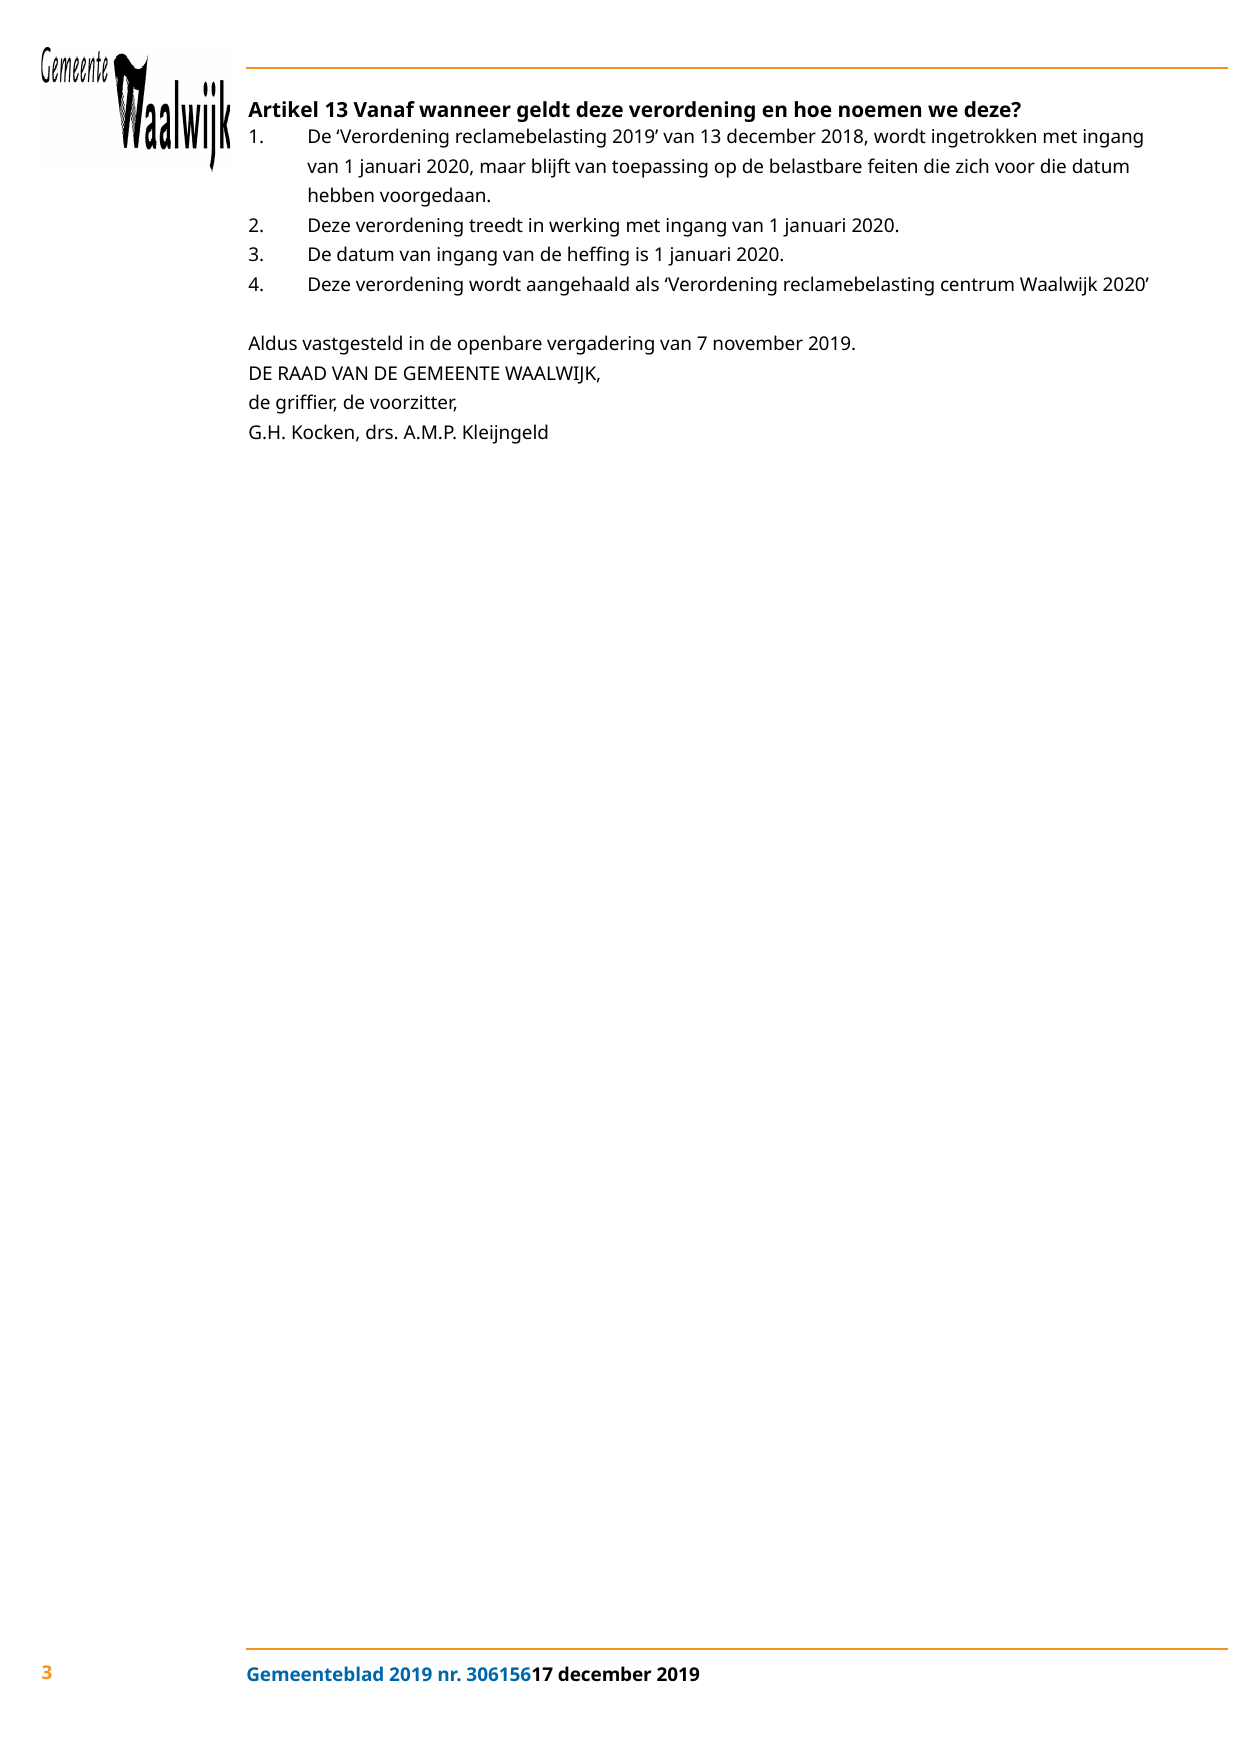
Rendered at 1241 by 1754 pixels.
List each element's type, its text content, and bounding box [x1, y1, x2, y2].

picture [41, 47, 231, 172]
text G.H. Kocken, drs. A.M.P. Kleijngeld [248, 419, 1152, 445]
list Deze verordening wordt aangehaald als ‘Verordening reclamebelasting centrum Waalwijk 2020’ [248, 271, 1152, 297]
list Deze verordening treedt in werking met ingang van 1 januari 2020. [248, 212, 1152, 238]
text DE RAAD VAN DE GEMEENTE WAALWIJK, [248, 360, 1152, 386]
text de griffier, de voorzitter, [248, 389, 1152, 415]
list De datum van ingang van de heffing is 1 januari 2020. [248, 242, 1152, 267]
text Artikel 13 Vanaf wanneer geldt deze verordening en hoe noemen we deze? [248, 95, 1152, 123]
text Aldus vastgesteld in de openbare vergadering van 7 november 2019. [248, 330, 1152, 356]
list De ‘Verordening reclamebelasting 2019’ van 13 december 2018, wordt ingetrokken met ingang van 1 januari 2020, maar blijft van toepassing op de belastbare feiten die zich voor die datum hebben voorgedaan. [248, 123, 1152, 208]
